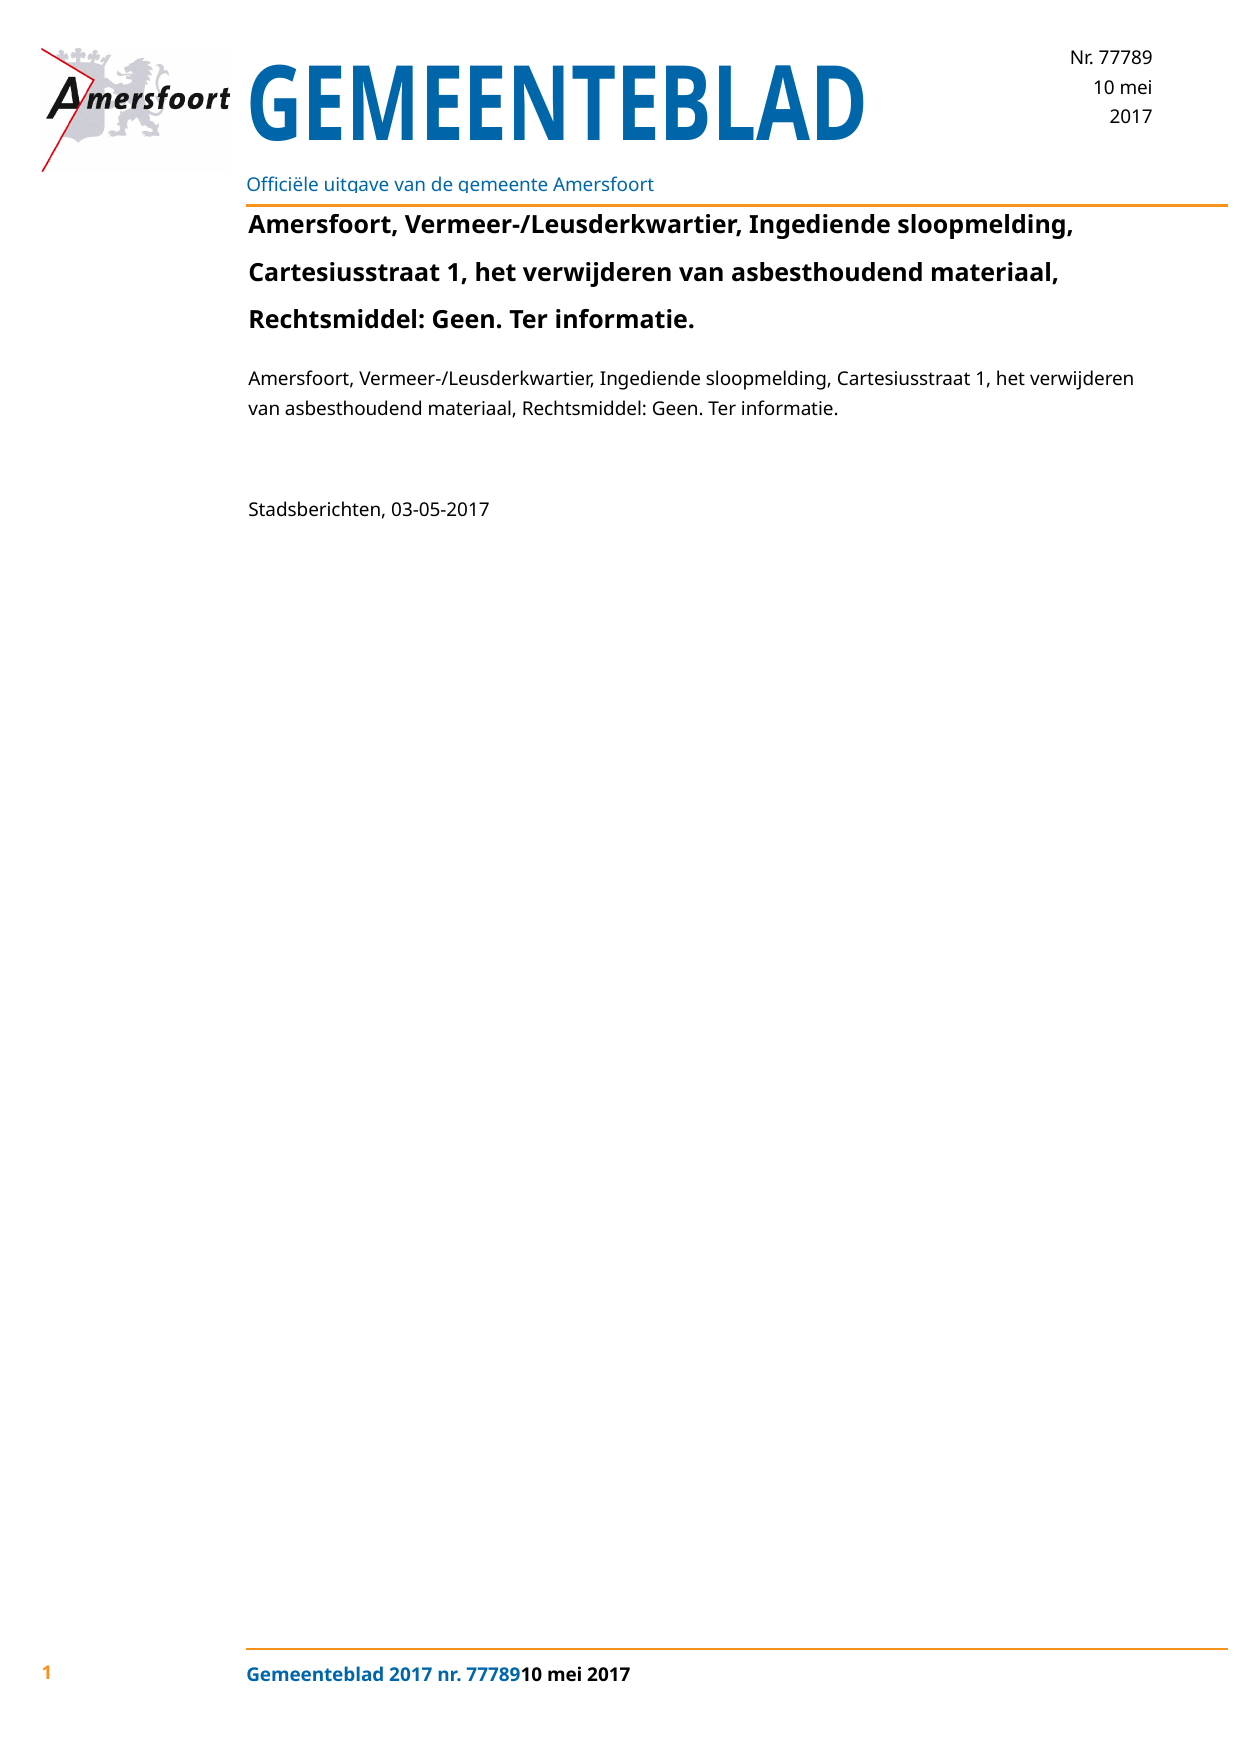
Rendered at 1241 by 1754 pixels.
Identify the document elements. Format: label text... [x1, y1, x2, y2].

text Stadsberichten, 03-05-2017 [248, 496, 1152, 522]
picture [41, 47, 231, 172]
text Amersfoort, Vermeer-/Leusderkwartier, Ingediende sloopmelding, Cartesiusstraat 1, het verwijderen van asbesthoudend materiaal, Rechtsmiddel: Geen. Ter informatie. [248, 366, 1152, 421]
text Amersfoort, Vermeer-/Leusderkwartier, Ingediende sloopmelding, Cartesiusstraat 1, het verwijderen van asbesthoudend materiaal, Rechtsmiddel: Geen. Ter informatie. [248, 207, 1152, 336]
